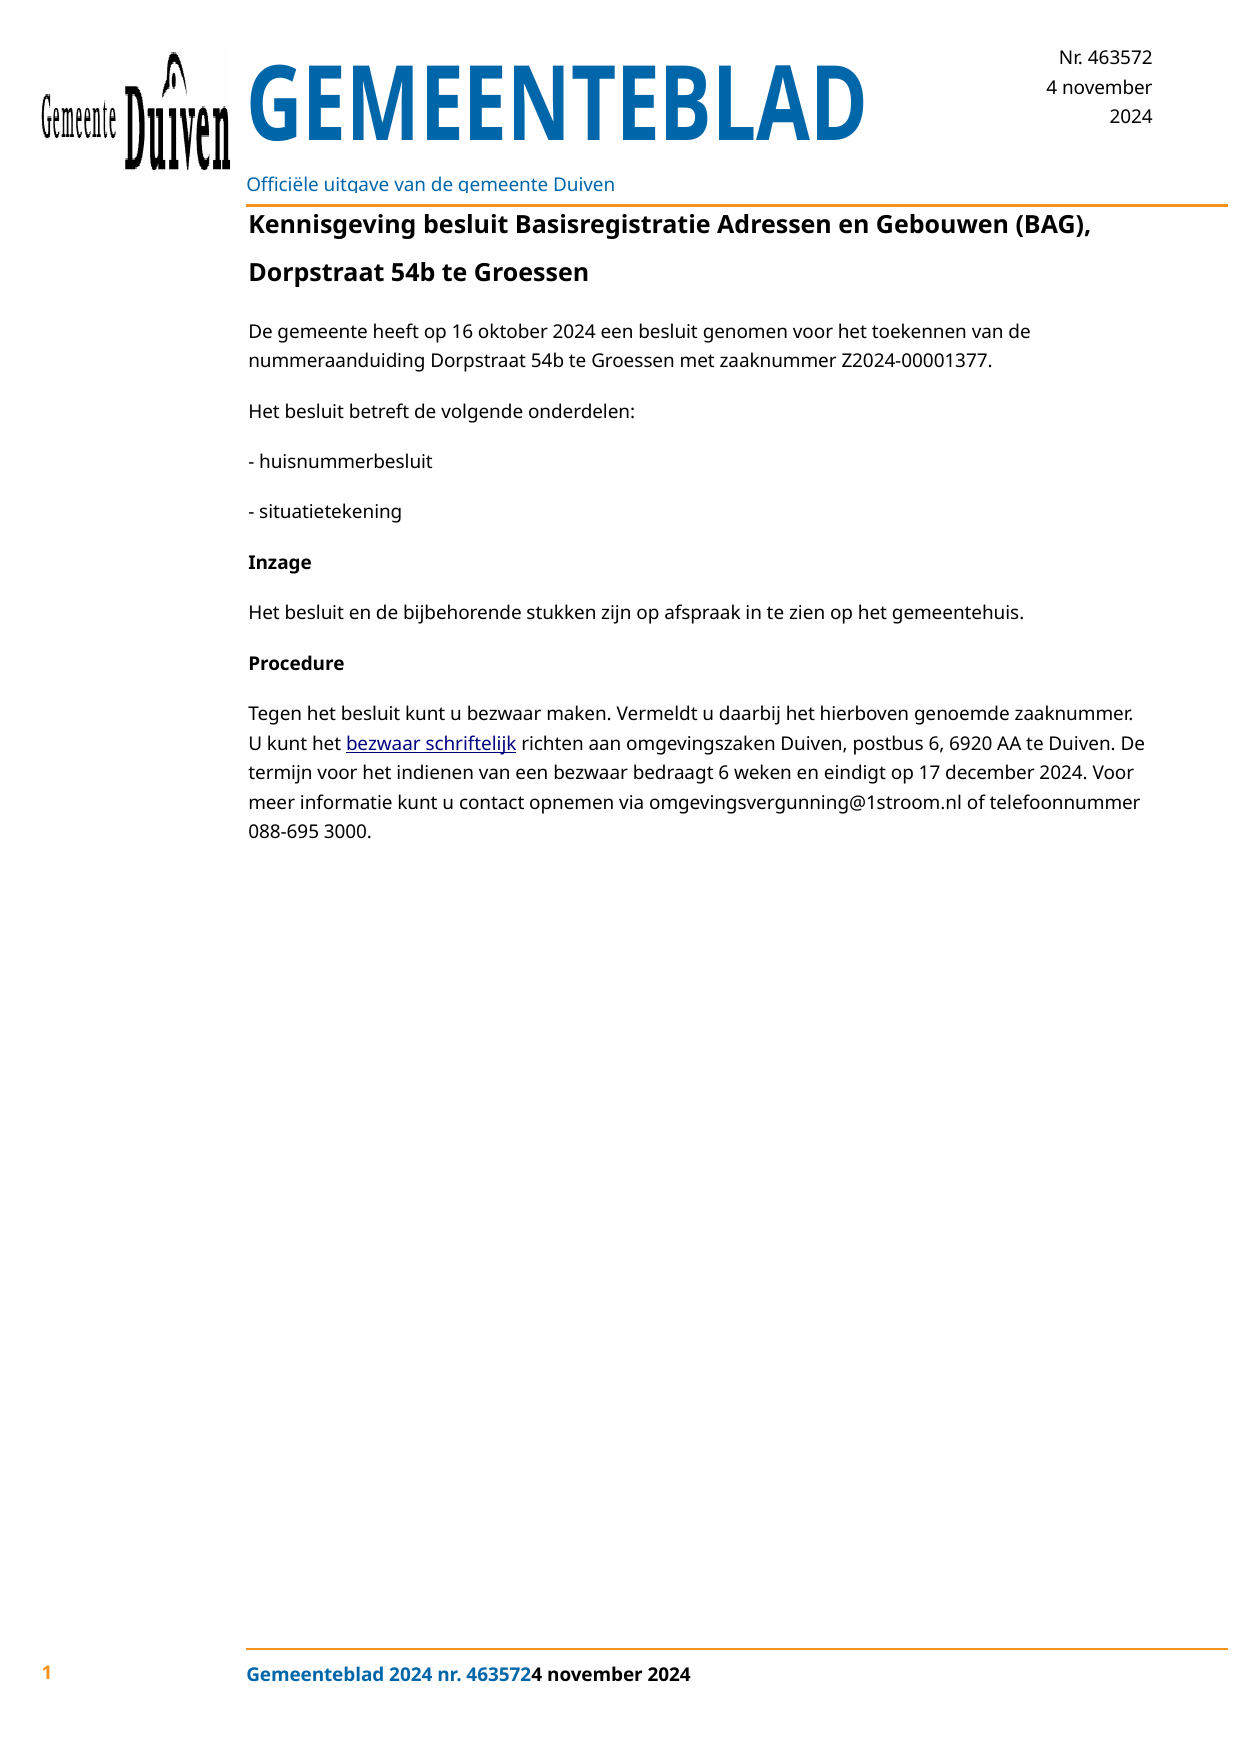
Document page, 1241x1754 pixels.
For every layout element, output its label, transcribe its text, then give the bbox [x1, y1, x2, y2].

text - situatietekening [248, 499, 1152, 524]
text Kennisgeving besluit Basisregistratie Adressen en Gebouwen (BAG), Dorpstraat 54b te Groessen [248, 207, 1152, 288]
text De gemeente heeft op 16 oktober 2024 een besluit genomen voor het toekennen van de nummeraanduiding Dorpstraat 54b te Groessen met zaaknummer Z2024-00001377. [248, 318, 1152, 373]
text Inzage [248, 549, 1152, 575]
text Het besluit en de bijbehorende stukken zijn op afspraak in te zien op het gemeentehuis. [248, 599, 1152, 625]
text Procedure [248, 650, 1152, 676]
text Tegen het besluit kunt u bezwaar maken. Vermeldt u daarbij het hierboven genoemde zaaknummer. U kunt het bezwaar schriftelijk richten aan omgevingszaken Duiven, postbus 6, 6920 AA te Duiven. De termijn voor het indienen van een bezwaar bedraagt 6 weken en eindigt op 17 december 2024. Voor meer informatie kunt u contact opnemen via omgevingsvergunning@1stroom.nl of telefoonnummer 088-695 3000. [248, 700, 1152, 844]
text - huisnummerbesluit [248, 448, 1152, 474]
text Het besluit betreft de volgende onderdelen: [248, 398, 1152, 424]
picture [41, 47, 231, 172]
